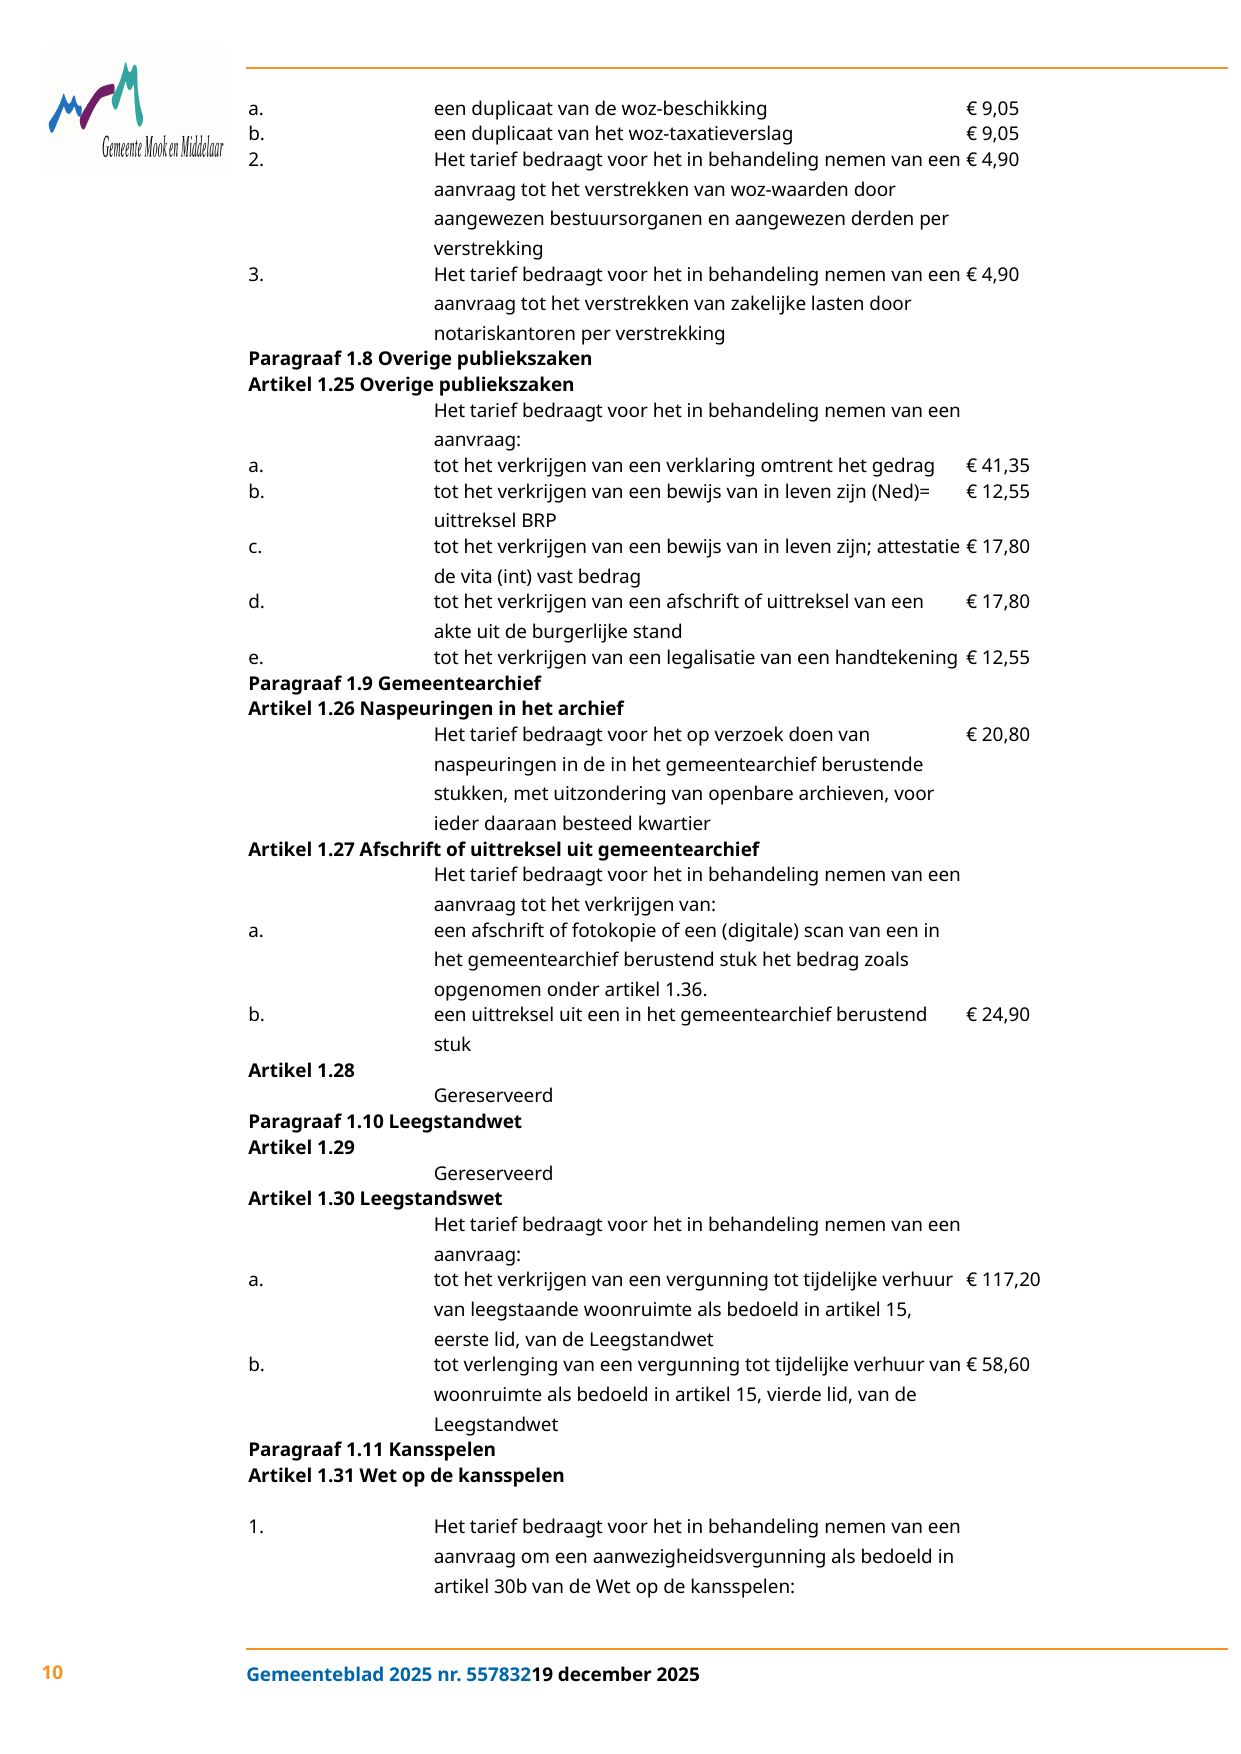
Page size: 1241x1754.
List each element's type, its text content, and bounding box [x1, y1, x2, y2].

table_cell a. [248, 95, 433, 121]
table_cell € 17,80 [966, 589, 1152, 644]
table_cell a. [248, 1267, 433, 1352]
table_cell tot verlenging van een vergunning tot tijdelijke verhuur van woonruimte als bedoeld in artikel 15, vierde lid, van de Leegstandwet [434, 1352, 966, 1436]
table_cell Het tarief bedraagt voor het in behandeling nemen van een aanvraag tot het verkrijgen van: [434, 861, 966, 917]
table_cell Artikel 1.26 Naspeuringen in het archief [248, 696, 1152, 721]
table_cell een duplicaat van de woz-beschikking [434, 95, 966, 121]
table_cell Artikel 1.28 [248, 1057, 1152, 1083]
table_cell b. [248, 1352, 433, 1436]
table_cell tot het verkrijgen van een legalisatie van een handtekening [434, 644, 966, 670]
table_cell tot het verkrijgen van een verklaring omtrent het gedrag [434, 453, 966, 478]
table_cell tot het verkrijgen van een bewijs van in leven zijn (Ned)= uittreksel BRP [434, 478, 966, 533]
table_cell € 9,05 [966, 95, 1152, 121]
table_cell Artikel 1.29 [248, 1134, 1152, 1160]
table_cell Artikel 1.27 Afschrift of uittreksel uit gemeentearchief [248, 836, 1152, 861]
table_cell 2. [248, 146, 433, 261]
table_cell [966, 1211, 1152, 1267]
table_cell [966, 1488, 1152, 1514]
table_cell [248, 861, 433, 917]
table_cell € 41,35 [966, 453, 1152, 478]
table_cell € 58,60 [966, 1352, 1152, 1436]
table_cell [966, 1514, 1152, 1598]
table_cell 1. [248, 1514, 433, 1598]
table_cell b. [248, 1002, 433, 1057]
table_cell [248, 1160, 433, 1186]
table_cell [966, 397, 1152, 452]
table_cell Artikel 1.25 Overige publiekszaken [248, 371, 1152, 397]
table_cell [966, 861, 1152, 917]
table_cell Gereserveerd [434, 1083, 966, 1108]
table_cell tot het verkrijgen van een afschrift of uittreksel van een akte uit de burgerlijke stand [434, 589, 966, 644]
table_cell [248, 721, 433, 836]
table_cell Paragraaf 1.8 Overige publiekszaken [248, 346, 1152, 371]
table_cell € 117,20 [966, 1267, 1152, 1352]
table_cell tot het verkrijgen van een vergunning tot tijdelijke verhuur van leegstaande woonruimte als bedoeld in artikel 15, eerste lid, van de Leegstandwet [434, 1267, 966, 1352]
table_cell € 17,80 [966, 534, 1152, 589]
table_cell een uittreksel uit een in het gemeentearchief berustend stuk [434, 1002, 966, 1057]
table_cell Het tarief bedraagt voor het in behandeling nemen van een aanvraag om een aanwezigheidsvergunning als bedoeld in artikel 30b van de Wet op de kansspelen: [434, 1514, 966, 1598]
table_cell Artikel 1.30 Leegstandswet [248, 1186, 1152, 1211]
picture [41, 47, 231, 172]
table_cell een afschrift of fotokopie of een (digitale) scan van een in het gemeentearchief berustend stuk het bedrag zoals opgenomen onder artikel 1.36. [434, 917, 966, 1002]
table_cell Artikel 1.31 Wet op de kansspelen [248, 1462, 1152, 1488]
table_cell Het tarief bedraagt voor het in behandeling nemen van een aanvraag: [434, 397, 966, 452]
table_cell € 4,90 [966, 261, 1152, 346]
table_cell Gereserveerd [434, 1160, 966, 1186]
table_cell € 20,80 [966, 721, 1152, 836]
table_cell [966, 1160, 1152, 1186]
table_cell tot het verkrijgen van een bewijs van in leven zijn; attestatie de vita (int) vast bedrag [434, 534, 966, 589]
table_cell a. [248, 917, 433, 1002]
table_cell b. [248, 478, 433, 533]
table_cell c. [248, 534, 433, 589]
table_cell € 12,55 [966, 644, 1152, 670]
table_cell a. [248, 453, 433, 478]
table_cell 3. [248, 261, 433, 346]
table_cell € 12,55 [966, 478, 1152, 533]
table_cell [248, 1488, 433, 1514]
table_cell Paragraaf 1.11 Kansspelen [248, 1436, 1152, 1462]
table_cell [248, 1083, 433, 1108]
table_cell Het tarief bedraagt voor het in behandeling nemen van een aanvraag tot het verstrekken van woz-waarden door aangewezen bestuursorganen en aangewezen derden per verstrekking [434, 146, 966, 261]
table_cell b. [248, 121, 433, 146]
table_cell e. [248, 644, 433, 670]
table_cell € 9,05 [966, 121, 1152, 146]
table_cell d. [248, 589, 433, 644]
table_cell Het tarief bedraagt voor het in behandeling nemen van een aanvraag: [434, 1211, 966, 1267]
table_cell Paragraaf 1.10 Leegstandwet [248, 1109, 1152, 1134]
table_cell Het tarief bedraagt voor het op verzoek doen van naspeuringen in de in het gemeentearchief berustende stukken, met uitzondering van openbare archieven, voor ieder daaraan besteed kwartier [434, 721, 966, 836]
table_cell € 4,90 [966, 146, 1152, 261]
table_cell [966, 917, 1152, 1002]
table_cell [966, 1083, 1152, 1108]
table_cell [434, 1488, 966, 1514]
table_cell € 24,90 [966, 1002, 1152, 1057]
table_cell Het tarief bedraagt voor het in behandeling nemen van een aanvraag tot het verstrekken van zakelijke lasten door notariskantoren per verstrekking [434, 261, 966, 346]
table_cell Paragraaf 1.9 Gemeentearchief [248, 670, 1152, 696]
table_cell een duplicaat van het woz-taxatieverslag [434, 121, 966, 146]
table_cell [248, 1211, 433, 1267]
table_cell [248, 397, 433, 452]
